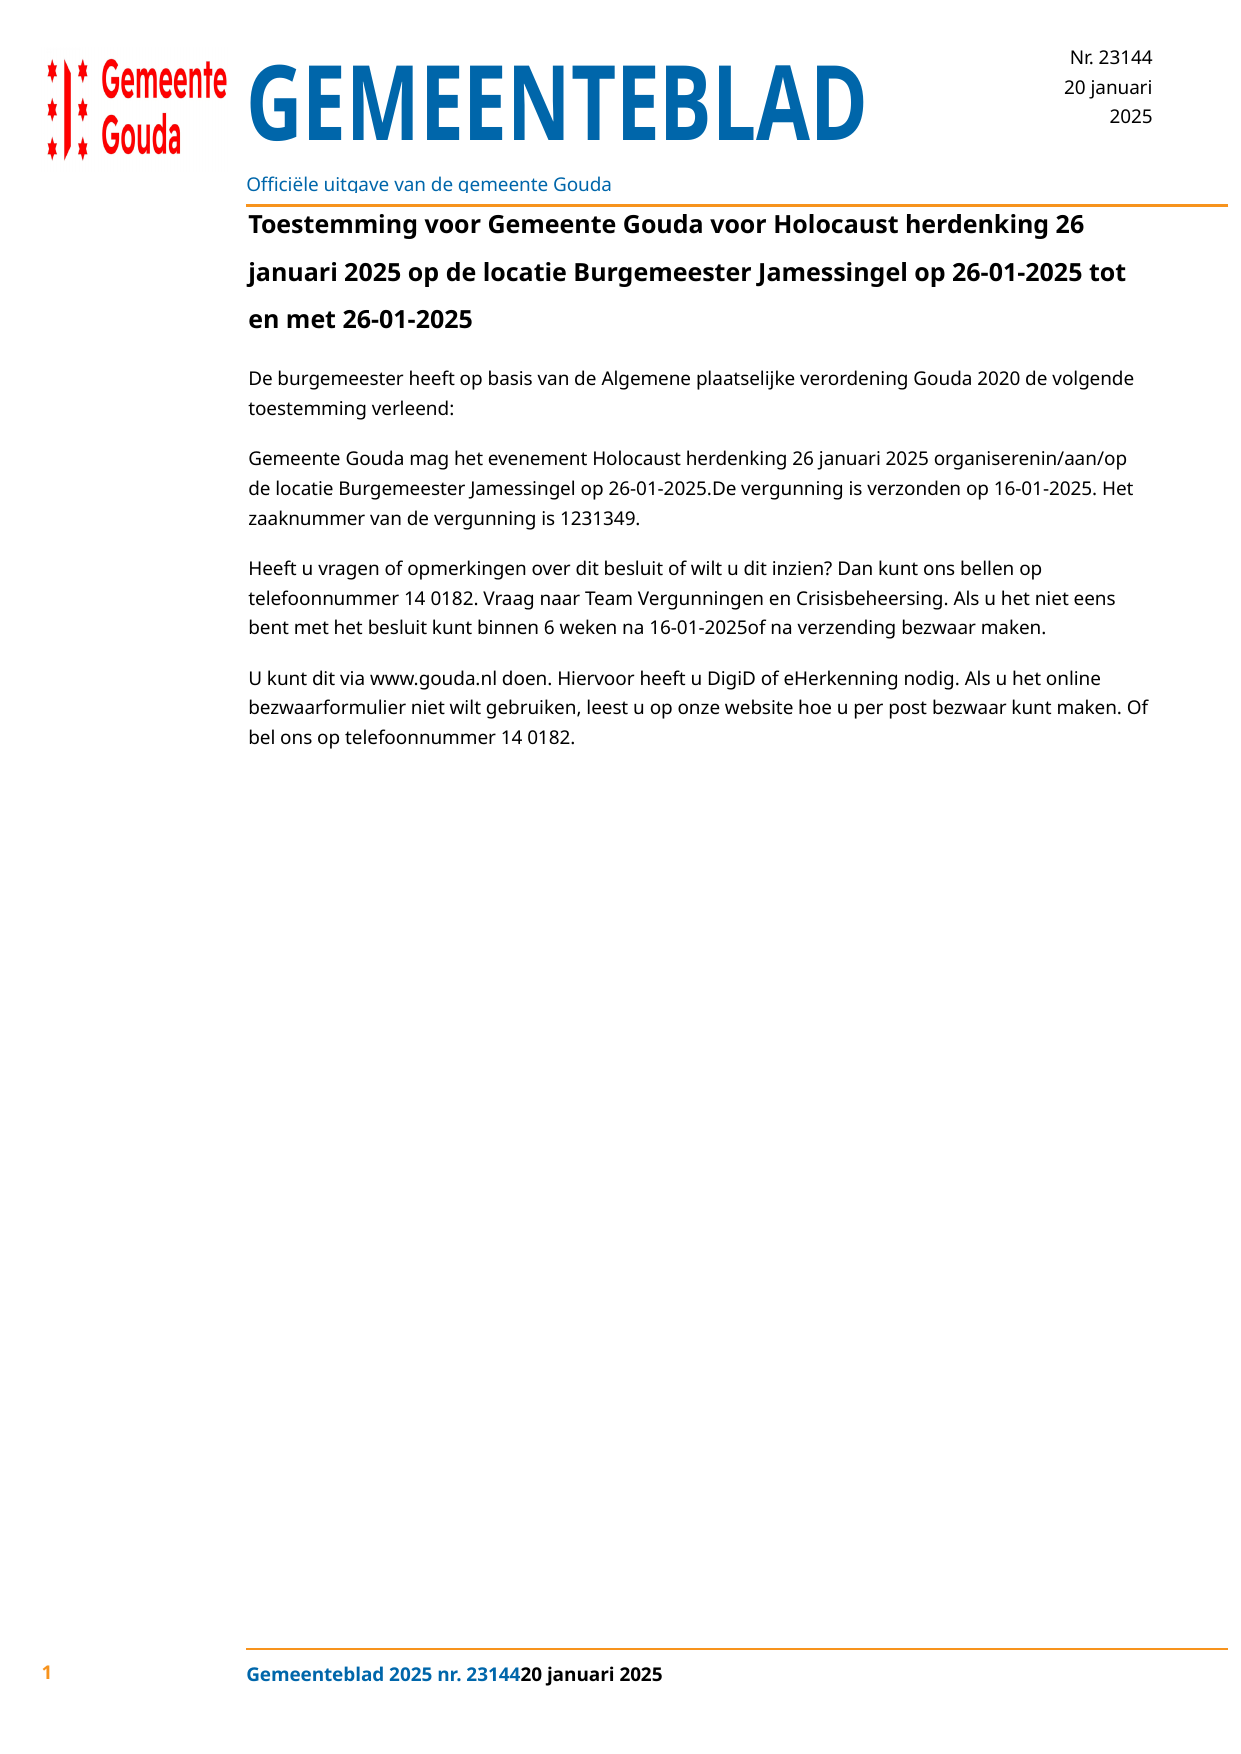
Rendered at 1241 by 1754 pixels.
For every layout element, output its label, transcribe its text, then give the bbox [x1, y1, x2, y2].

picture [41, 47, 231, 172]
text U kunt dit via www.gouda.nl doen. Hiervoor heeft u DigiD of eHerkenning nodig. Als u het online bezwaarformulier niet wilt gebruiken, leest u op onze website hoe u per post bezwaar kunt maken. Of bel ons op telefoonnummer 14 0182. [248, 665, 1152, 749]
text Toestemming voor Gemeente Gouda voor Holocaust herdenking 26 januari 2025 op de locatie Burgemeester Jamessingel op 26-01-2025 tot en met 26-01-2025 [248, 207, 1152, 336]
text Heeft u vragen of opmerkingen over dit besluit of wilt u dit inzien? Dan kunt ons bellen op telefoonnummer 14 0182. Vraag naar Team Vergunningen en Crisisbeheersing. Als u het niet eens bent met het besluit kunt binnen 6 weken na 16-01-2025of na verzending bezwaar maken. [248, 555, 1152, 640]
text De burgemeester heeft op basis van de Algemene plaatselijke verordening Gouda 2020 de volgende toestemming verleend: [248, 366, 1152, 421]
text Gemeente Gouda mag het evenement Holocaust herdenking 26 januari 2025 organiserenin/aan/op de locatie Burgemeester Jamessingel op 26-01-2025.De vergunning is verzonden op 16-01-2025. Het zaaknummer van de vergunning is 1231349. [248, 446, 1152, 530]
